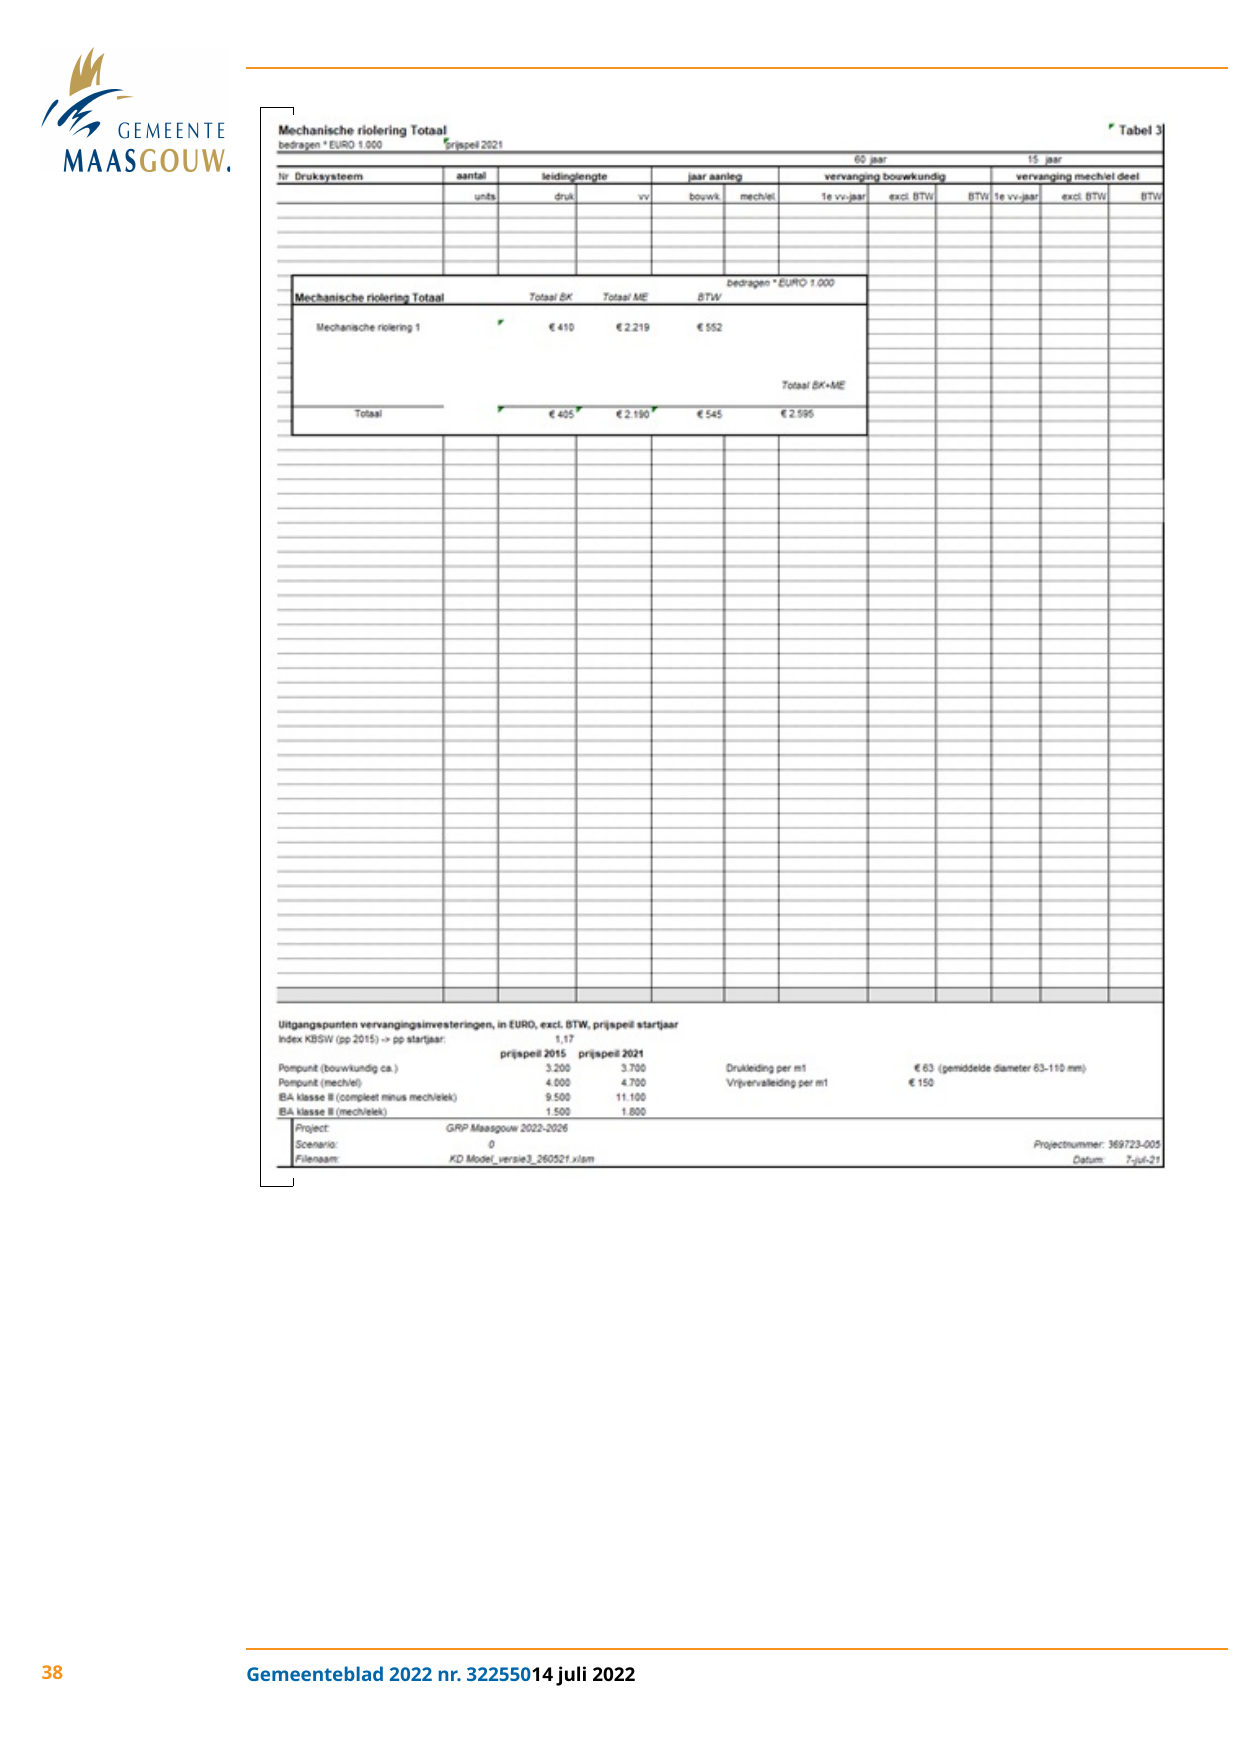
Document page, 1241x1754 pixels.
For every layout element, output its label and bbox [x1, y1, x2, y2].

picture [41, 47, 231, 172]
picture [268, 115, 1173, 1178]
